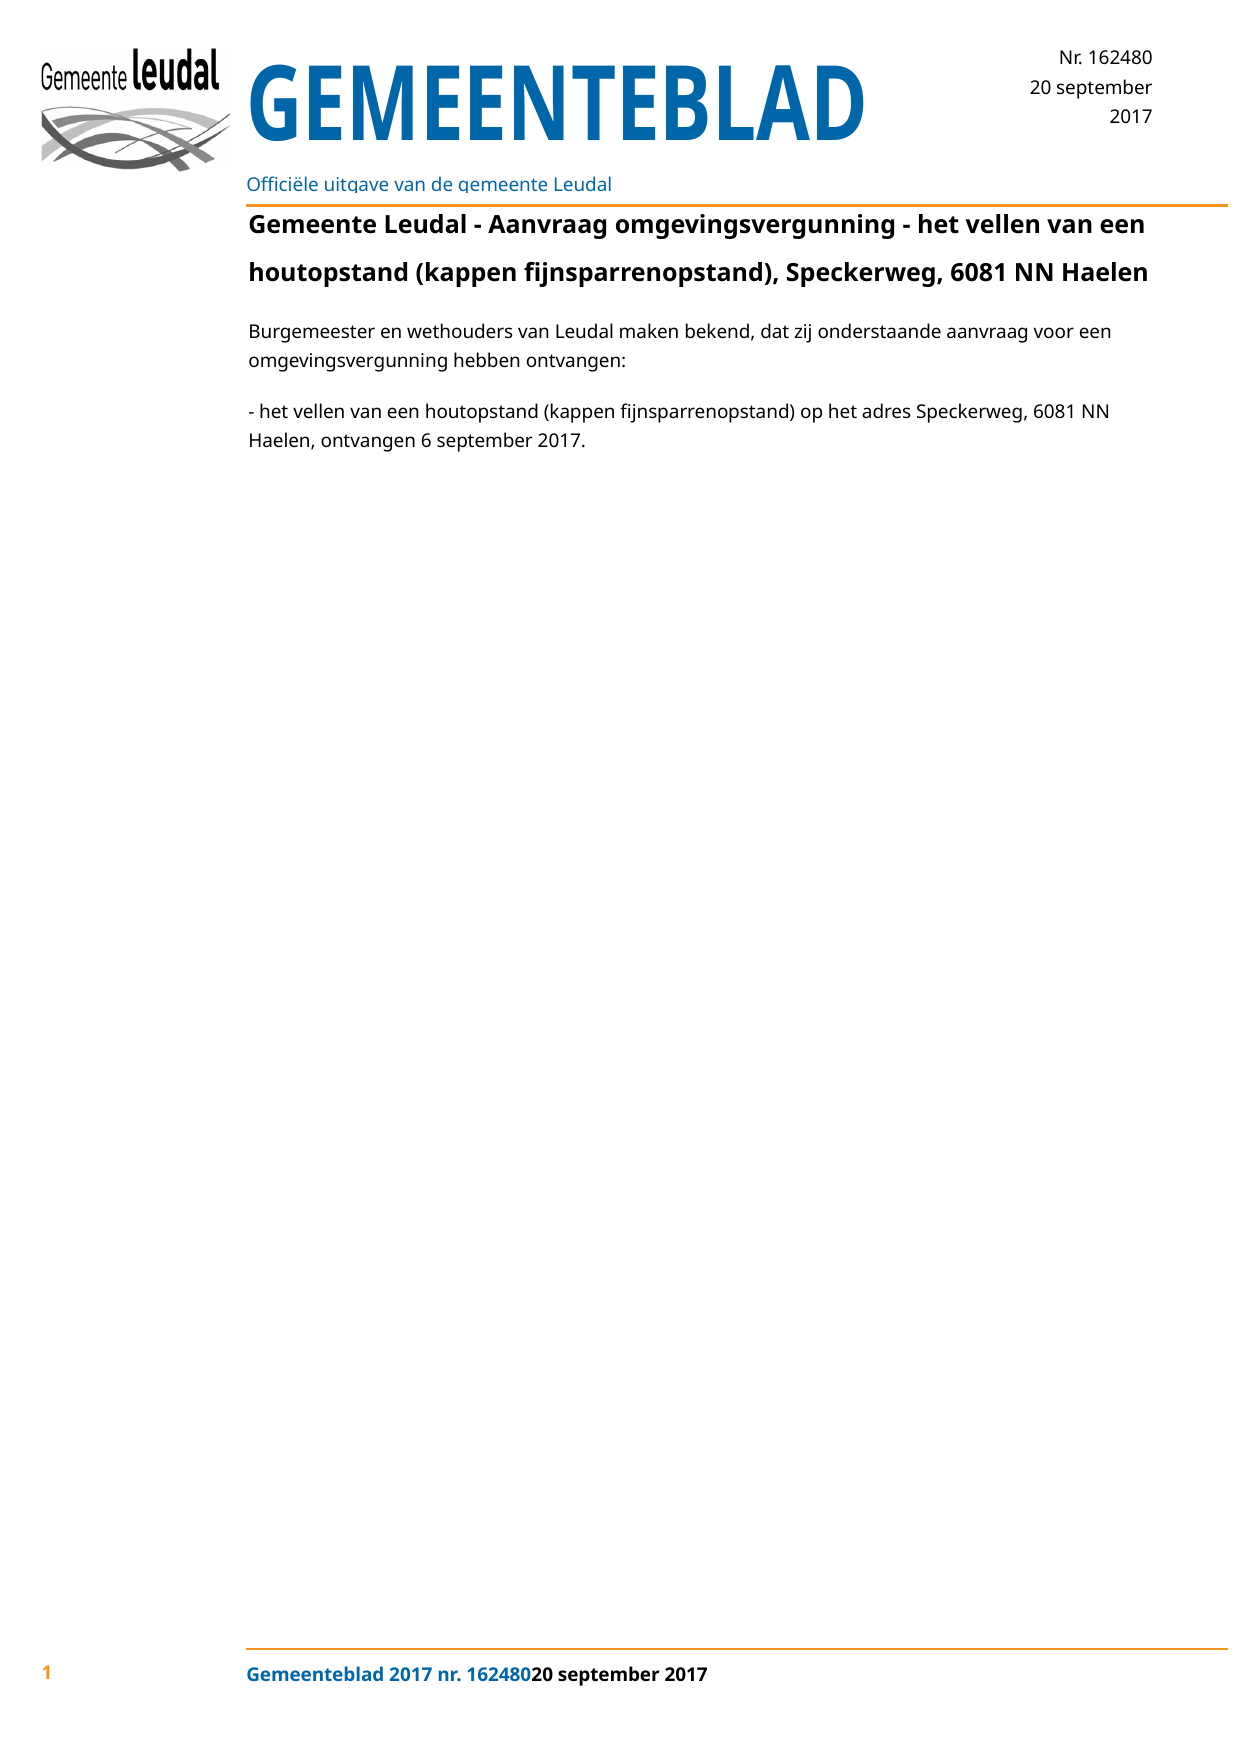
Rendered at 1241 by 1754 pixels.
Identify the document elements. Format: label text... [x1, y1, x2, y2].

text - het vellen van een houtopstand (kappen fijnsparrenopstand) op het adres Speckerweg, 6081 NN Haelen, ontvangen 6 september 2017. [248, 398, 1152, 453]
text Burgemeester en wethouders van Leudal maken bekend, dat zij onderstaande aanvraag voor een omgevingsvergunning hebben ontvangen: [248, 318, 1152, 373]
text Gemeente Leudal - Aanvraag omgevingsvergunning - het vellen van een houtopstand (kappen fijnsparrenopstand), Speckerweg, 6081 NN Haelen [248, 207, 1152, 288]
picture [41, 47, 231, 172]
